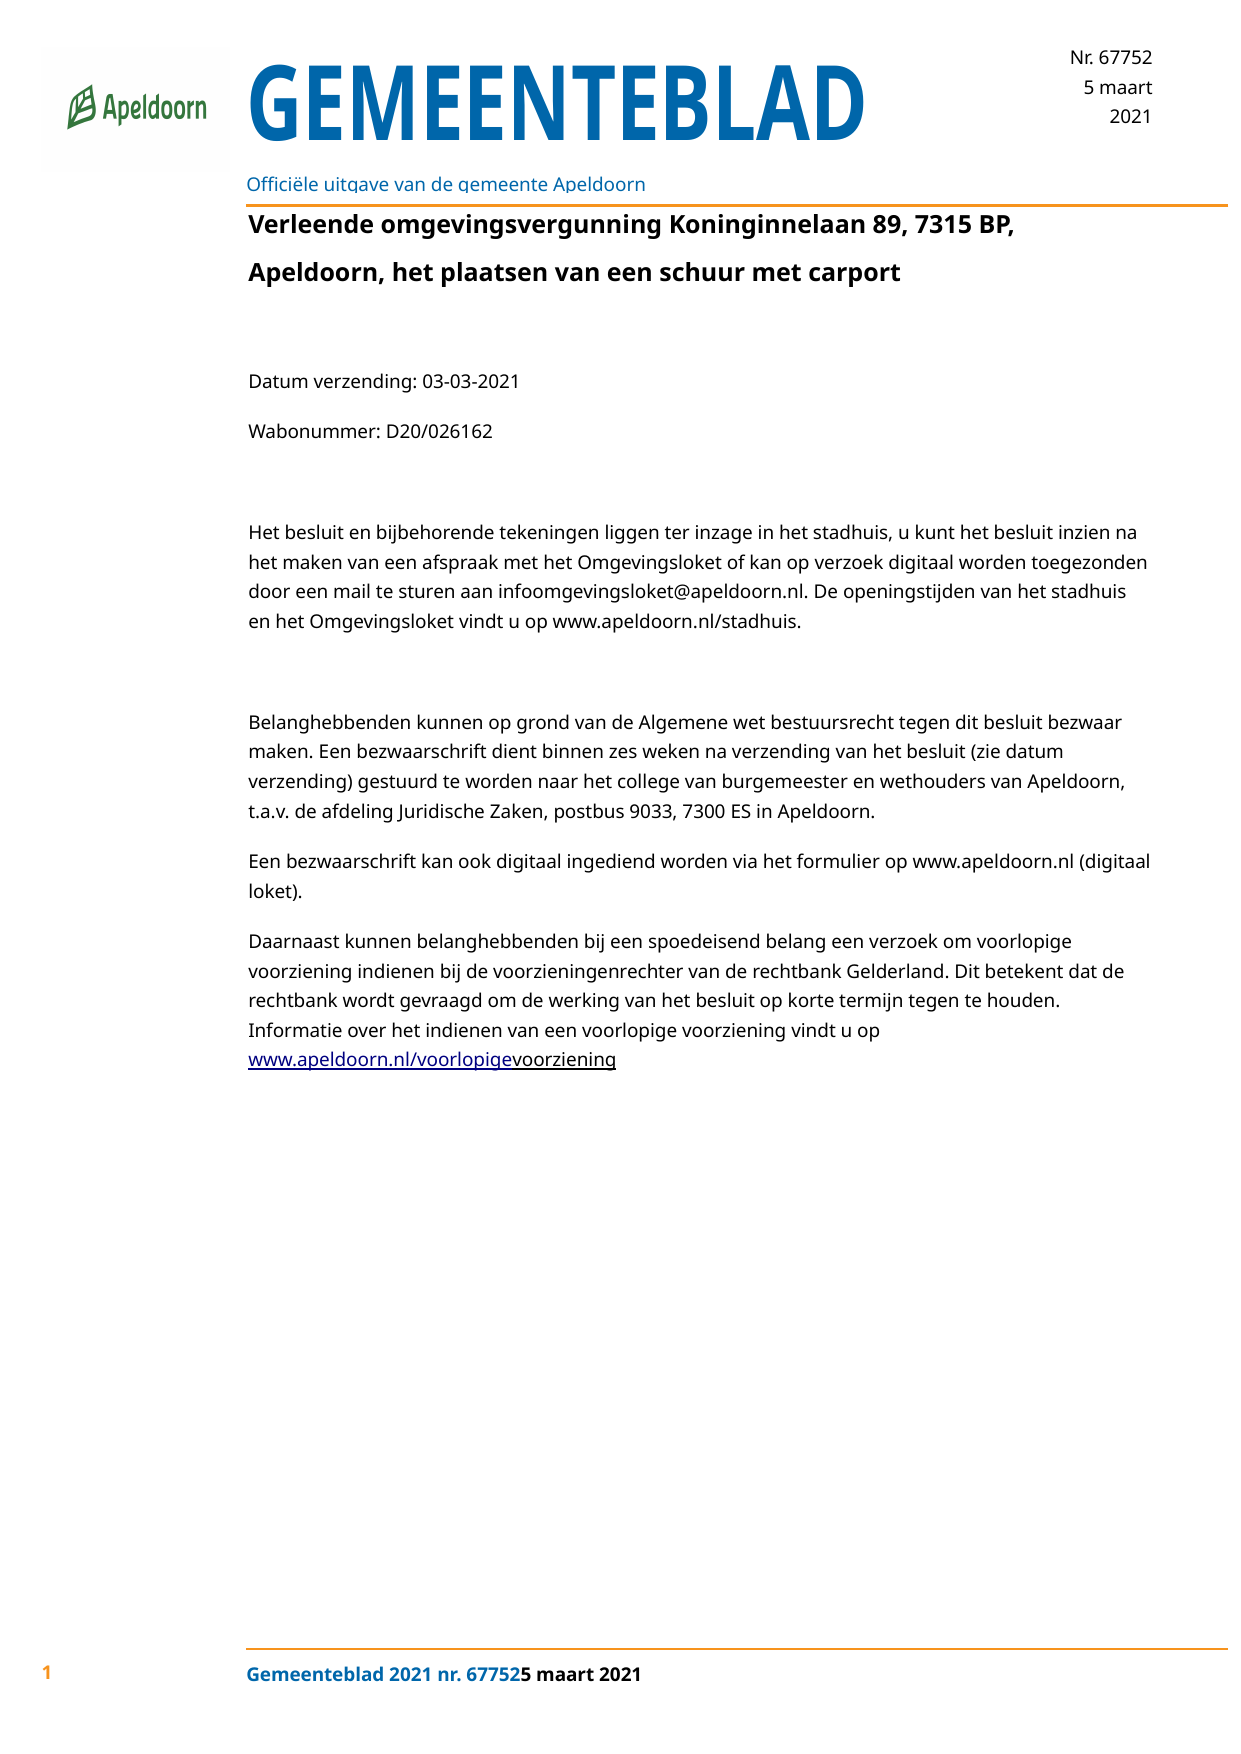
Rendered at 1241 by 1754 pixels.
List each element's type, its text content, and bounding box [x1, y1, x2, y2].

picture [41, 47, 231, 172]
text Verleende omgevingsvergunning Koninginnelaan 89, 7315 BP, Apeldoorn, het plaatsen van een schuur met carport [248, 207, 1152, 288]
text Wabonummer: D20/026162 [248, 419, 1152, 444]
text Daarnaast kunnen belanghebbenden bij een spoedeisend belang een verzoek om voorlopige voorziening indienen bij de voorzieningenrechter van de rechtbank Gelderland. Dit betekent dat de rechtbank wordt gevraagd om de werking van het besluit op korte termijn tegen te houden. Informatie over het indienen van een voorlopige voorziening vindt u op www.apeldoorn.nl/voorlopigevoorziening [248, 928, 1152, 1072]
text Een bezwaarschrift kan ook digitaal ingediend worden via het formulier op www.apeldoorn.nl (digitaal loket). [248, 848, 1152, 904]
text Het besluit en bijbehorende tekeningen liggen ter inzage in het stadhuis, u kunt het besluit inzien na het maken van een afspraak met het Omgevingsloket of kan op verzoek digitaal worden toegezonden door een mail te sturen aan infoomgevingsloket@apeldoorn.nl. De openingstijden van het stadhuis en het Omgevingsloket vindt u op www.apeldoorn.nl/stadhuis. [248, 519, 1152, 634]
text Datum verzending: 03-03-2021 [248, 368, 1152, 394]
text Belanghebbenden kunnen op grond van de Algemene wet bestuursrecht tegen dit besluit bezwaar maken. Een bezwaarschrift dient binnen zes weken na verzending van het besluit (zie datum verzending) gestuurd te worden naar het college van burgemeester en wethouders van Apeldoorn, t.a.v. de afdeling Juridische Zaken, postbus 9033, 7300 ES in Apeldoorn. [248, 709, 1152, 824]
